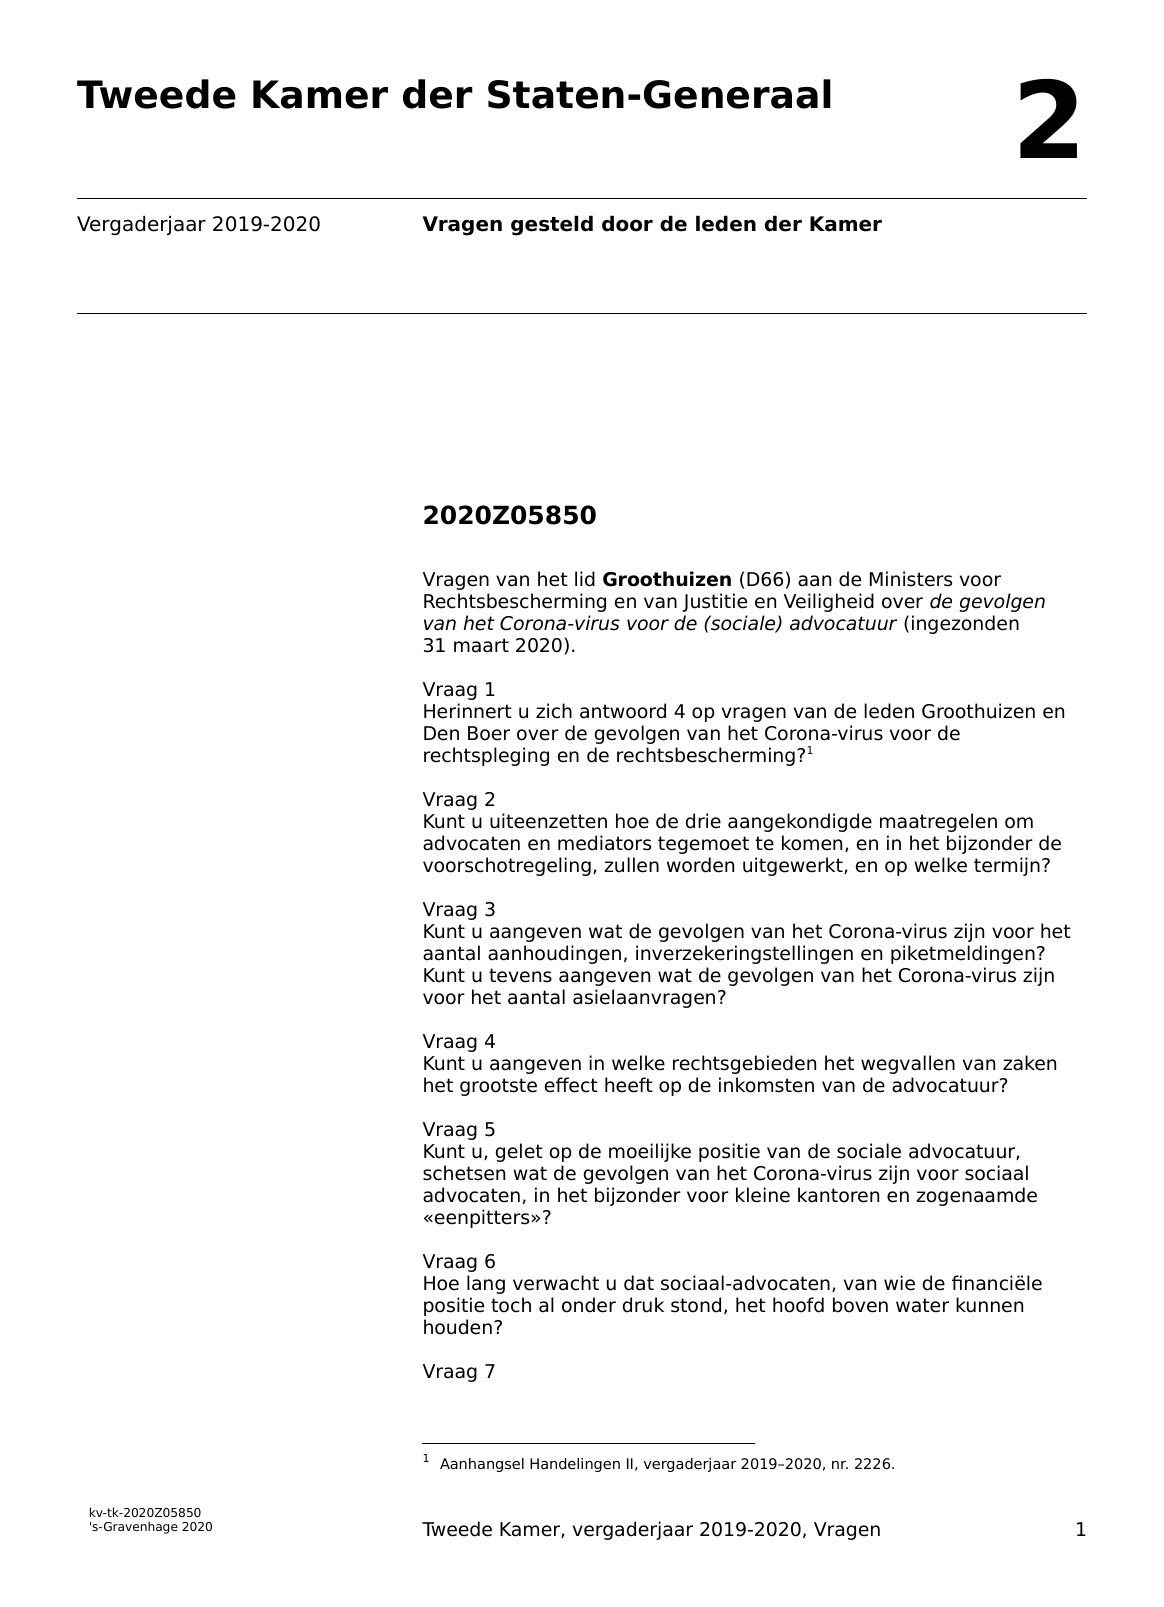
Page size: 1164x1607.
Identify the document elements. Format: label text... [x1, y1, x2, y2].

text 's-Gravenhage 2020 [88, 1520, 323, 1534]
text Vraag 7 [422, 1361, 1087, 1383]
table_cell Vergaderjaar 2019-2020 [77, 199, 422, 313]
table_cell Vragen gesteld door de leden der Kamer [422, 199, 1087, 313]
text Kunt u aangeven wat de gevolgen van het Corona-virus zijn voor het aantal aanhoudingen, inverzekeringstellingen en piketmeldingen? Kunt u tevens aangeven wat de gevolgen van het Corona-virus zijn voor het aantal asielaanvragen? [422, 921, 1087, 1009]
table_header Tweede Kamer der Staten-Generaal [77, 59, 886, 198]
text Vraag 1 [422, 679, 1087, 701]
text Herinnert u zich antwoord 4 op vragen van de leden Groothuizen en Den Boer over de gevolgen van het Corona-virus voor de rechtspleging en de rechtsbescherming? [422, 701, 1087, 767]
text Aanhangsel Handelingen II, vergaderjaar 2019–2020, nr. 2226. [422, 1452, 1087, 1474]
text Vraag 4 [422, 1031, 1087, 1053]
text kv-tk-2020Z05850 [88, 1506, 323, 1520]
text 2020Z05850 [422, 501, 1087, 531]
text Hoe lang verwacht u dat sociaal-advocaten, van wie de financiële positie toch al onder druk stond, het hoofd boven water kunnen houden? [422, 1273, 1087, 1339]
text Vraag 6 [422, 1251, 1087, 1273]
text Kunt u, gelet op de moeilijke positie van de sociale advocatuur, schetsen wat de gevolgen van het Corona-virus zijn voor sociaal advocaten, in het bijzonder voor kleine kantoren en zogenaamde «eenpitters»? [422, 1141, 1087, 1229]
text Vraag 5 [422, 1119, 1087, 1141]
text Kunt u uiteenzetten hoe de drie aangekondigde maatregelen om advocaten en mediators tegemoet te komen, en in het bijzonder de voorschotregeling, zullen worden uitgewerkt, en op welke termijn? [422, 811, 1087, 877]
text Vragen van het lid Groothuizen (D66) aan de Ministers voor Rechtsbescherming en van Justitie en Veiligheid over de gevolgen van het Corona-virus voor de (sociale) advocatuur (ingezonden 31 maart 2020). [422, 569, 1087, 657]
text Vraag 2 [422, 789, 1087, 811]
table_header 2 [886, 59, 1087, 198]
text Kunt u aangeven in welke rechtsgebieden het wegvallen van zaken het grootste effect heeft op de inkomsten van de advocatuur? [422, 1053, 1087, 1097]
text Vraag 3 [422, 899, 1087, 921]
